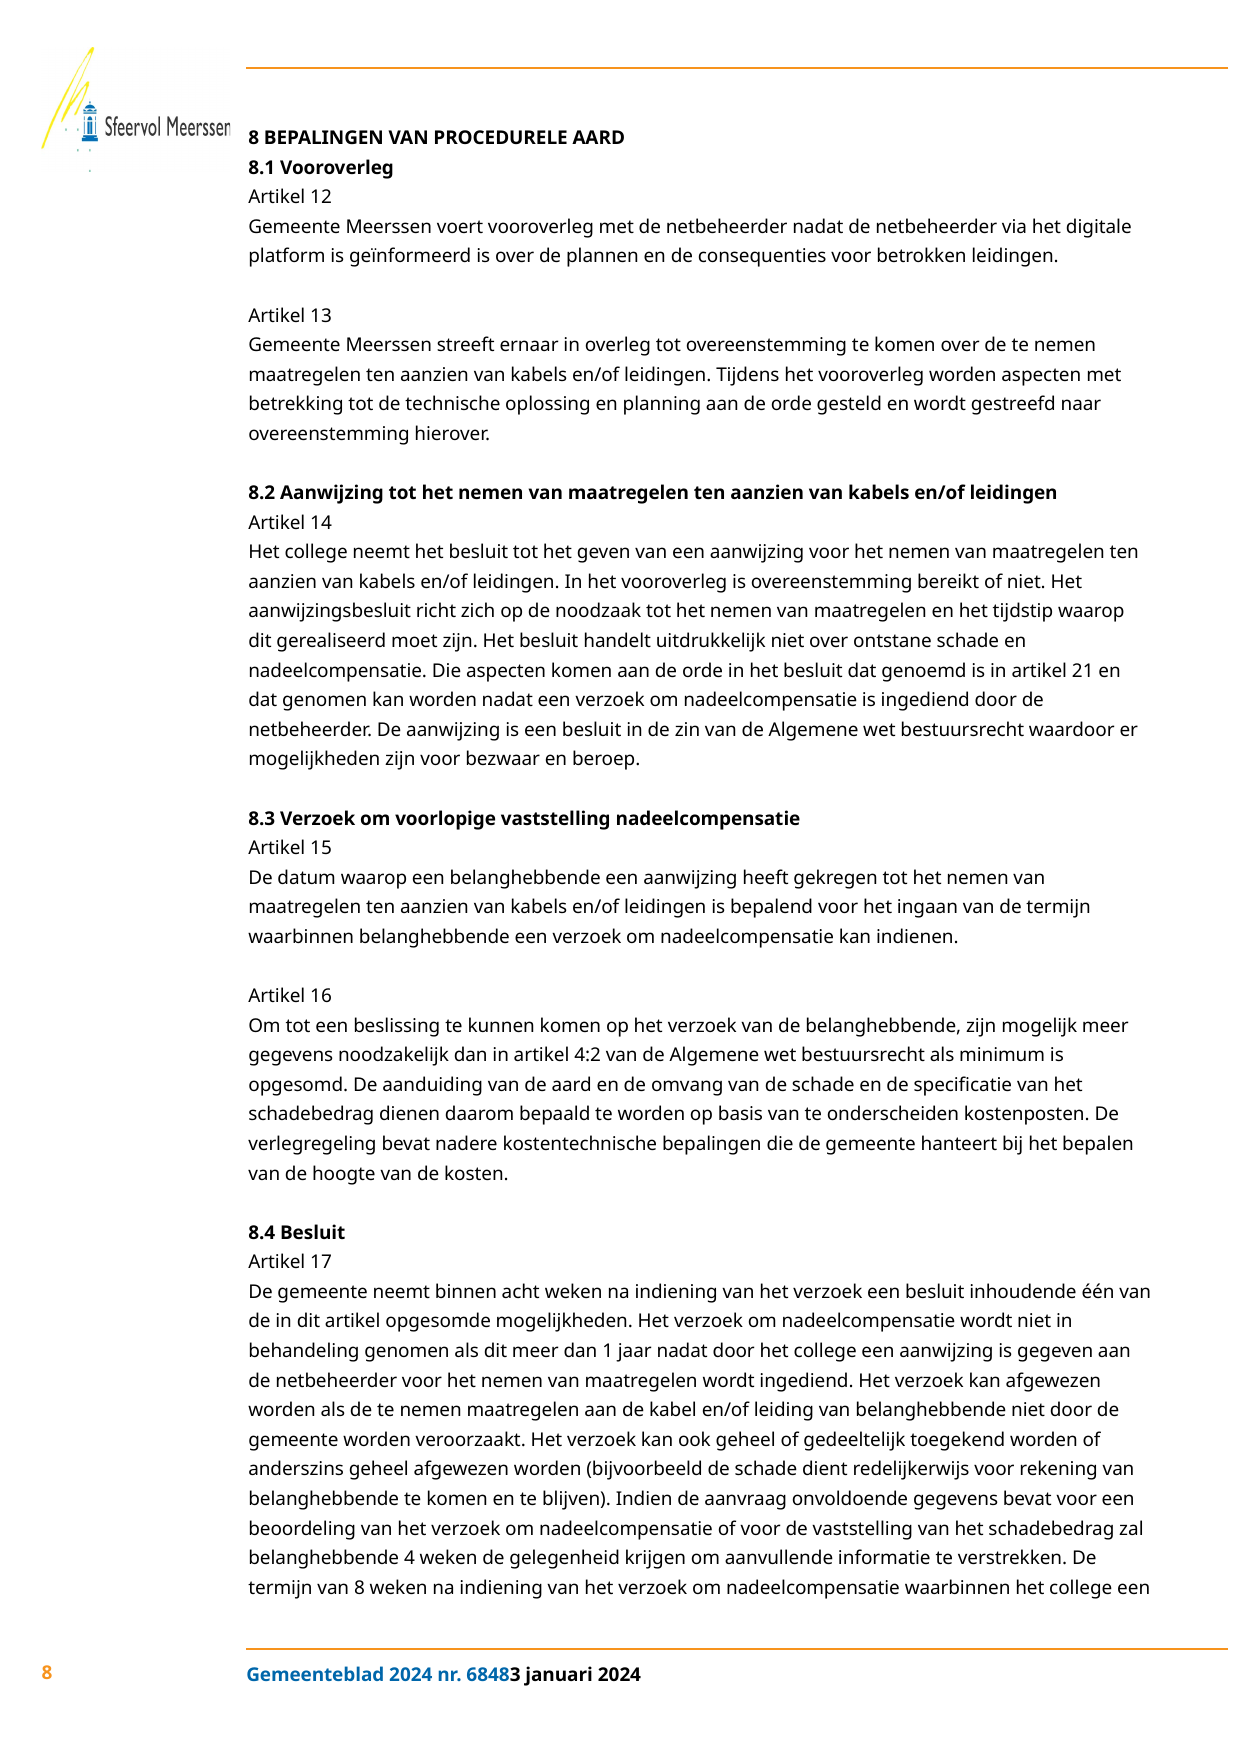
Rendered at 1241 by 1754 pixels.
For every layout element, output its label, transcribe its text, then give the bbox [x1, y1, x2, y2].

text Om tot een beslissing te kunnen komen op het verzoek van de belanghebbende, zijn mogelijk meer gegevens noodzakelijk dan in artikel 4:2 van de Algemene wet bestuursrecht als minimum is opgesomd. De aanduiding van de aard en de omvang van de schade en de specificatie van het schadebedrag dienen daarom bepaald te worden op basis van te onderscheiden kostenposten. De verlegregeling bevat nadere kostentechnische bepalingen die de gemeente hanteert bij het bepalen van de hoogte van de kosten. [248, 1012, 1152, 1186]
text Artikel 16 [248, 982, 1152, 1008]
text 8 BEPALINGEN VAN PROCEDURELE AARD [248, 124, 1152, 150]
picture [41, 47, 231, 172]
text Artikel 17 [248, 1248, 1152, 1274]
text Artikel 13 [248, 302, 1152, 328]
text 8.3 Verzoek om voorlopige vaststelling nadeelcompensatie [248, 805, 1152, 831]
text Artikel 15 [248, 834, 1152, 860]
text De gemeente neemt binnen acht weken na indiening van het verzoek een besluit inhoudende één van de in dit artikel opgesomde mogelijkheden. Het verzoek om nadeelcompensatie wordt niet in behandeling genomen als dit meer dan 1 jaar nadat door het college een aanwijzing is gegeven aan de netbeheerder voor het nemen van maatregelen wordt ingediend. Het verzoek kan afgewezen worden als de te nemen maatregelen aan de kabel en/of leiding van belanghebbende niet door de gemeente worden veroorzaakt. Het verzoek kan ook geheel of gedeeltelijk toegekend worden of anderszins geheel afgewezen worden (bijvoorbeeld de schade dient redelijkerwijs voor rekening van belanghebbende te komen en te blijven). Indien de aanvraag onvoldoende gegevens bevat voor een beoordeling van het verzoek om nadeelcompensatie of voor de vaststelling van het schadebedrag zal belanghebbende 4 weken de gelegenheid krijgen om aanvullende informatie te verstrekken. De termijn van 8 weken na indiening van het verzoek om nadeelcompensatie waarbinnen het college een [248, 1278, 1152, 1600]
text Artikel 12 [248, 183, 1152, 209]
text 8.1 Vooroverleg [248, 154, 1152, 180]
text 8.2 Aanwijzing tot het nemen van maatregelen ten aanzien van kabels en/of leidingen [248, 479, 1152, 505]
text Gemeente Meerssen streeft ernaar in overleg tot overeenstemming te komen over de te nemen maatregelen ten aanzien van kabels en/of leidingen. Tijdens het vooroverleg worden aspecten met betrekking tot de technische oplossing en planning aan de orde gesteld en wordt gestreefd naar overeenstemming hierover. [248, 331, 1152, 446]
text 8.4 Besluit [248, 1219, 1152, 1245]
text Het college neemt het besluit tot het geven van een aanwijzing voor het nemen van maatregelen ten aanzien van kabels en/of leidingen. In het vooroverleg is overeenstemming bereikt of niet. Het aanwijzingsbesluit richt zich op de noodzaak tot het nemen van maatregelen en het tijdstip waarop dit gerealiseerd moet zijn. Het besluit handelt uitdrukkelijk niet over ontstane schade en nadeelcompensatie. Die aspecten komen aan de orde in het besluit dat genoemd is in artikel 21 en dat genomen kan worden nadat een verzoek om nadeelcompensatie is ingediend door de netbeheerder. De aanwijzing is een besluit in de zin van de Algemene wet bestuursrecht waardoor er mogelijkheden zijn voor bezwaar en beroep. [248, 538, 1152, 771]
text De datum waarop een belanghebbende een aanwijzing heeft gekregen tot het nemen van maatregelen ten aanzien van kabels en/of leidingen is bepalend voor het ingaan van de termijn waarbinnen belanghebbende een verzoek om nadeelcompensatie kan indienen. [248, 864, 1152, 949]
text Artikel 14 [248, 509, 1152, 535]
text Gemeente Meerssen voert vooroverleg met de netbeheerder nadat de netbeheerder via het digitale platform is geïnformeerd is over de plannen en de consequenties voor betrokken leidingen. [248, 213, 1152, 268]
